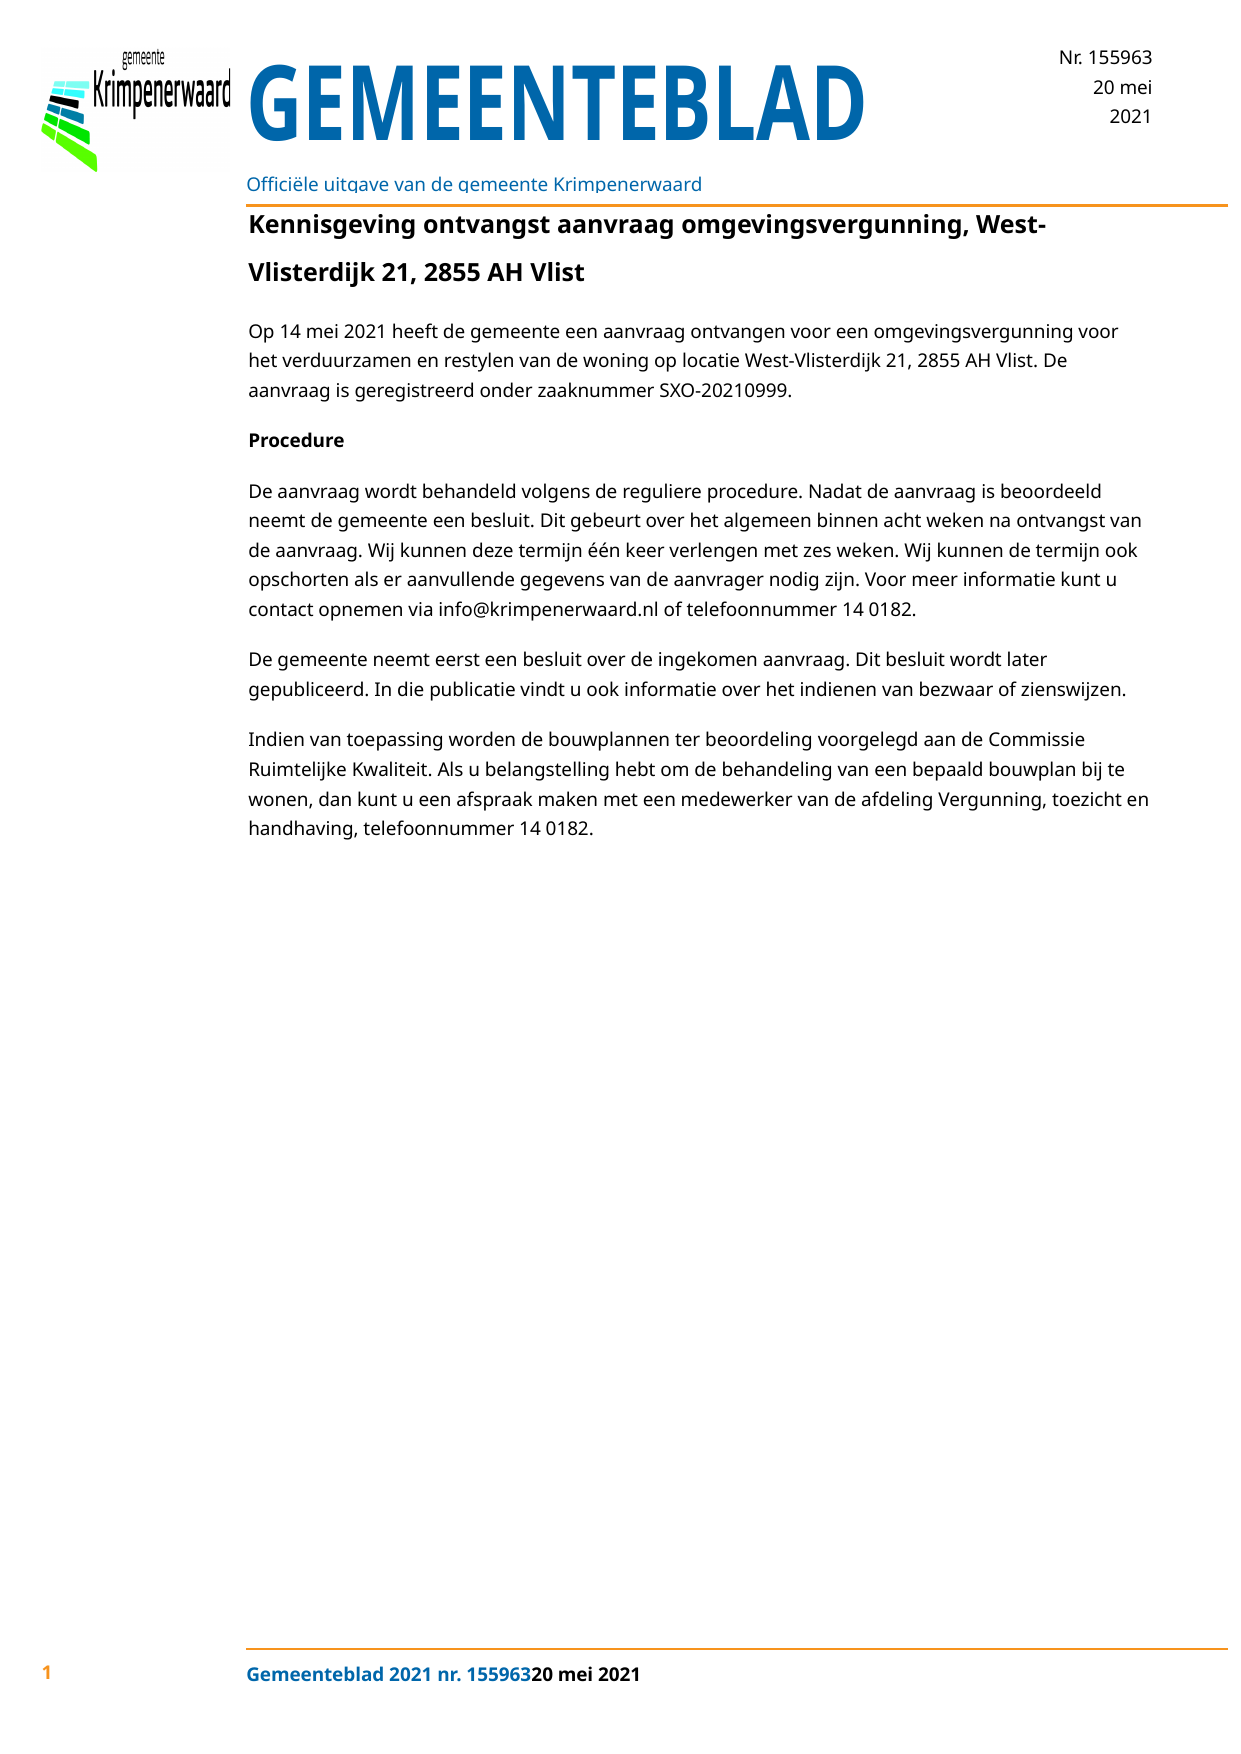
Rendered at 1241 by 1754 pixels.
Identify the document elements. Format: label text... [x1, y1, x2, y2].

text Procedure [248, 427, 1152, 453]
text Kennisgeving ontvangst aanvraag omgevingsvergunning, West-Vlisterdijk 21, 2855 AH Vlist [248, 207, 1152, 288]
text Op 14 mei 2021 heeft de gemeente een aanvraag ontvangen voor een omgevingsvergunning voor het verduurzamen en restylen van de woning op locatie West-Vlisterdijk 21, 2855 AH Vlist. De aanvraag is geregistreerd onder zaaknummer SXO-20210999. [248, 318, 1152, 403]
text De aanvraag wordt behandeld volgens de reguliere procedure. Nadat de aanvraag is beoordeeld neemt de gemeente een besluit. Dit gebeurt over het algemeen binnen acht weken na ontvangst van de aanvraag. Wij kunnen deze termijn één keer verlengen met zes weken. Wij kunnen de termijn ook opschorten als er aanvullende gegevens van de aanvrager nodig zijn. Voor meer informatie kunt u contact opnemen via info@krimpenerwaard.nl of telefoonnummer 14 0182. [248, 478, 1152, 622]
text De gemeente neemt eerst een besluit over de ingekomen aanvraag. Dit besluit wordt later gepubliceerd. In die publicatie vindt u ook informatie over het indienen van bezwaar of zienswijzen. [248, 647, 1152, 702]
picture [41, 47, 231, 172]
text Indien van toepassing worden de bouwplannen ter beoordeling voorgelegd aan de Commissie Ruimtelijke Kwaliteit. Als u belangstelling hebt om de behandeling van een bepaald bouwplan bij te wonen, dan kunt u een afspraak maken met een medewerker van de afdeling Vergunning, toezicht en handhaving, telefoonnummer 14 0182. [248, 727, 1152, 841]
